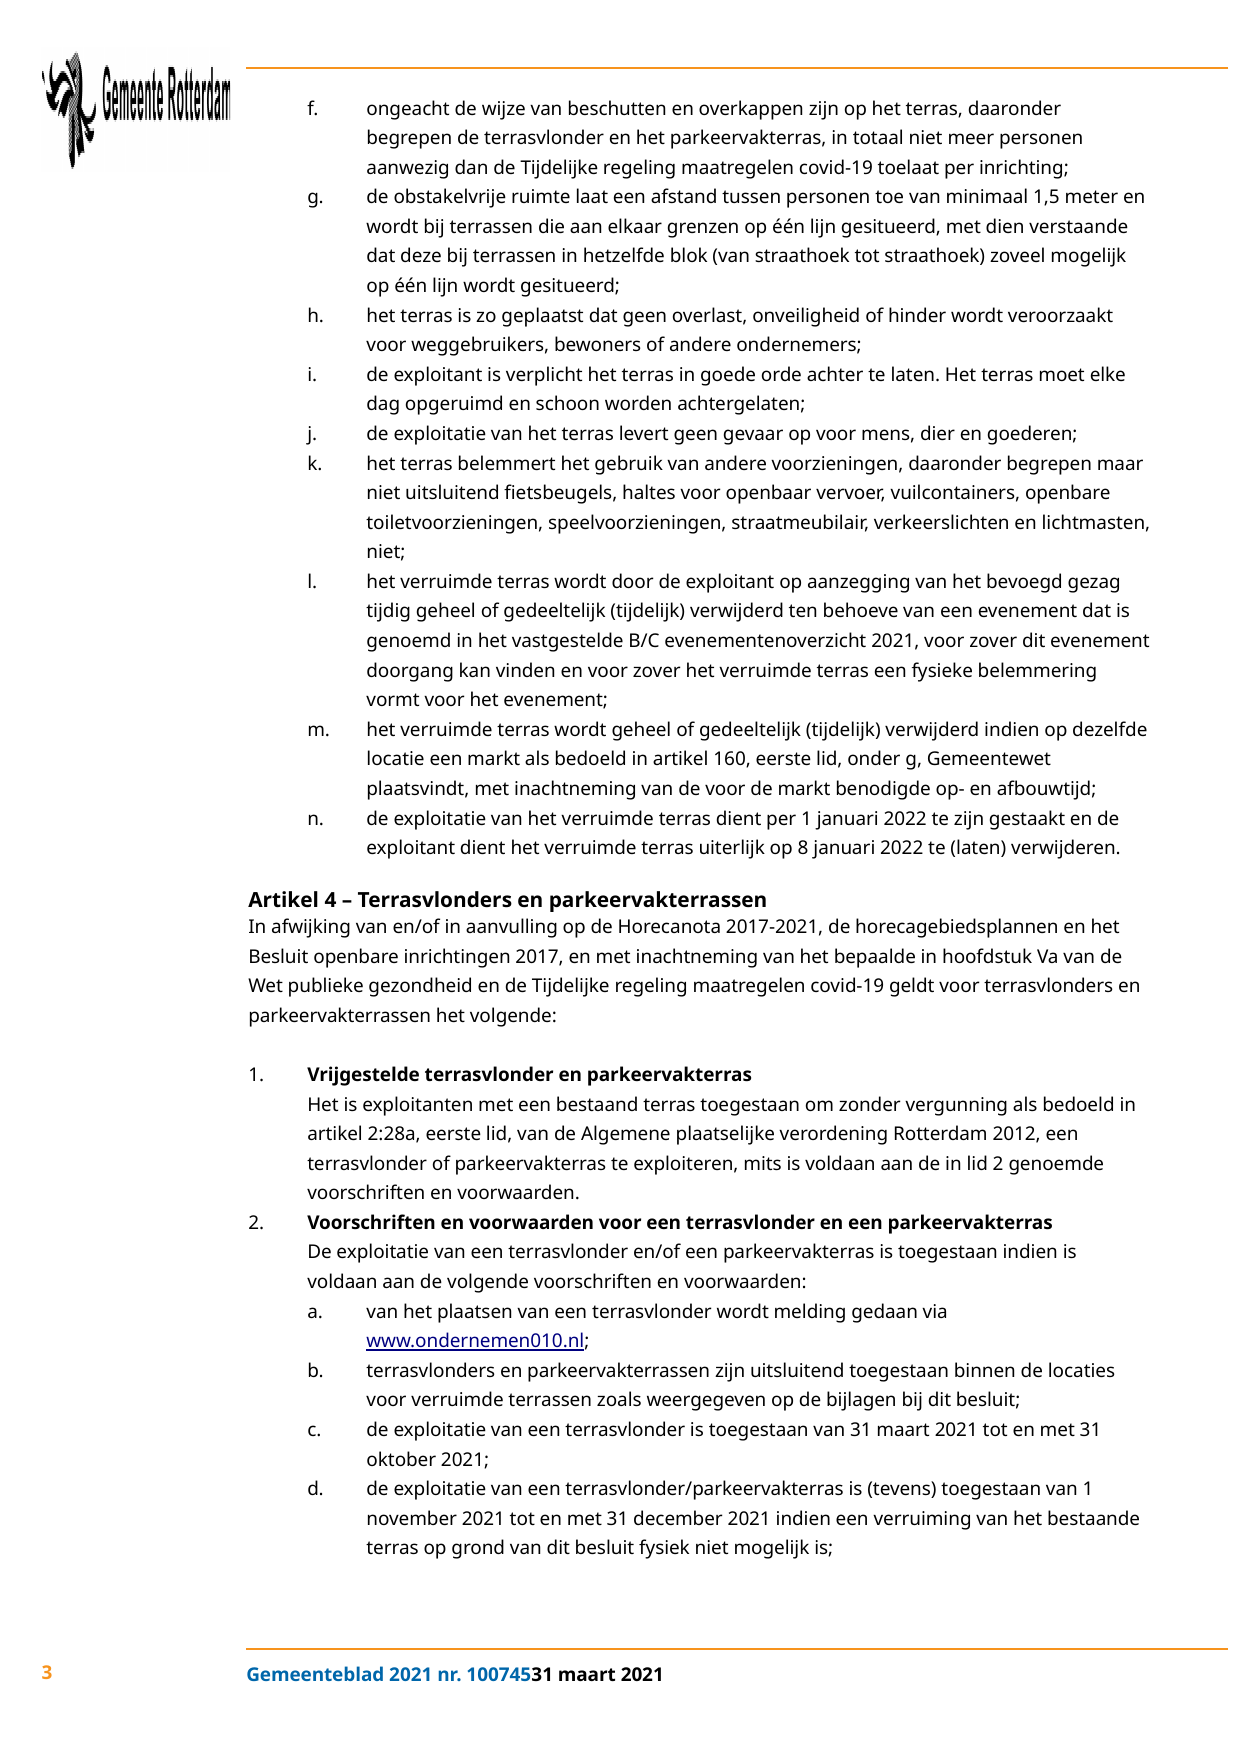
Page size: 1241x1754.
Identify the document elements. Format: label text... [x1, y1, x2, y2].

list Voorschriften en voorwaarden voor een terrasvlonder en een parkeervakterras [248, 1209, 1152, 1235]
list De exploitatie van een terrasvlonder en/of een parkeervakterras is toegestaan indien is voldaan aan de volgende voorschriften en voorwaarden: [248, 1239, 1152, 1294]
picture [41, 47, 231, 172]
list het verruimde terras wordt door de exploitant op aanzegging van het bevoegd gezag tijdig geheel of gedeeltelijk (tijdelijk) verwijderd ten behoeve van een evenement dat is genoemd in het vastgestelde B/C evenementenoverzicht 2021, voor zover dit evenement doorgang kan vinden en voor zover het verruimde terras een fysieke belemmering vormt voor het evenement; [307, 568, 1152, 712]
list van het plaatsen van een terrasvlonder wordt melding gedaan via www.ondernemen010.nl; [307, 1298, 1152, 1353]
list Vrijgestelde terrasvlonder en parkeervakterras [248, 1061, 1152, 1087]
list het terras is zo geplaatst dat geen overlast, onveiligheid of hinder wordt veroorzaakt voor weggebruikers, bewoners of andere ondernemers; [307, 302, 1152, 357]
list de exploitatie van een terrasvlonder is toegestaan van 31 maart 2021 tot en met 31 oktober 2021; [307, 1416, 1152, 1471]
text In afwijking van en/of in aanvulling op de Horecanota 2017-2021, de horecagebiedsplannen en het Besluit openbare inrichtingen 2017, en met inachtneming van het bepaalde in hoofdstuk Va van de Wet publieke gezondheid en de Tijdelijke regeling maatregelen covid-19 geldt voor terrasvlonders en parkeervakterrassen het volgende: [248, 913, 1152, 1028]
list de exploitant is verplicht het terras in goede orde achter te laten. Het terras moet elke dag opgeruimd en schoon worden achtergelaten; [307, 361, 1152, 416]
list het terras belemmert het gebruik van andere voorzieningen, daaronder begrepen maar niet uitsluitend fietsbeugels, haltes voor openbaar vervoer, vuilcontainers, openbare toiletvoorzieningen, speelvoorzieningen, straatmeubilair, verkeerslichten en lichtmasten, niet; [307, 450, 1152, 564]
list de exploitatie van het verruimde terras dient per 1 januari 2022 te zijn gestaakt en de exploitant dient het verruimde terras uiterlijk op 8 januari 2022 te (laten) verwijderen. [307, 805, 1152, 860]
text Artikel 4 – Terrasvlonders en parkeervakterrassen [248, 885, 1152, 913]
list terrasvlonders en parkeervakterrassen zijn uitsluitend toegestaan binnen de locaties voor verruimde terrassen zoals weergegeven op de bijlagen bij dit besluit; [307, 1357, 1152, 1412]
list de exploitatie van het terras levert geen gevaar op voor mens, dier en goederen; [307, 420, 1152, 446]
list de obstakelvrije ruimte laat een afstand tussen personen toe van minimaal 1,5 meter en wordt bij terrassen die aan elkaar grenzen op één lijn gesitueerd, met dien verstaande dat deze bij terrassen in hetzelfde blok (van straathoek tot straathoek) zoveel mogelijk op één lijn wordt gesitueerd; [307, 183, 1152, 298]
list de exploitatie van een terrasvlonder/parkeervakterras is (tevens) toegestaan van 1 november 2021 tot en met 31 december 2021 indien een verruiming van het bestaande terras op grond van dit besluit fysiek niet mogelijk is; [307, 1475, 1152, 1560]
list ongeacht de wijze van beschutten en overkappen zijn op het terras, daaronder begrepen de terrasvlonder en het parkeervakterras, in totaal niet meer personen aanwezig dan de Tijdelijke regeling maatregelen covid-19 toelaat per inrichting; [307, 95, 1152, 180]
list het verruimde terras wordt geheel of gedeeltelijk (tijdelijk) verwijderd indien op dezelfde locatie een markt als bedoeld in artikel 160, eerste lid, onder g, Gemeentewet plaatsvindt, met inachtneming van de voor de markt benodigde op- en afbouwtijd; [307, 716, 1152, 801]
list Het is exploitanten met een bestaand terras toegestaan om zonder vergunning als bedoeld in artikel 2:28a, eerste lid, van de Algemene plaatselijke verordening Rotterdam 2012, een terrasvlonder of parkeervakterras te exploiteren, mits is voldaan aan de in lid 2 genoemde voorschriften en voorwaarden. [248, 1091, 1152, 1205]
